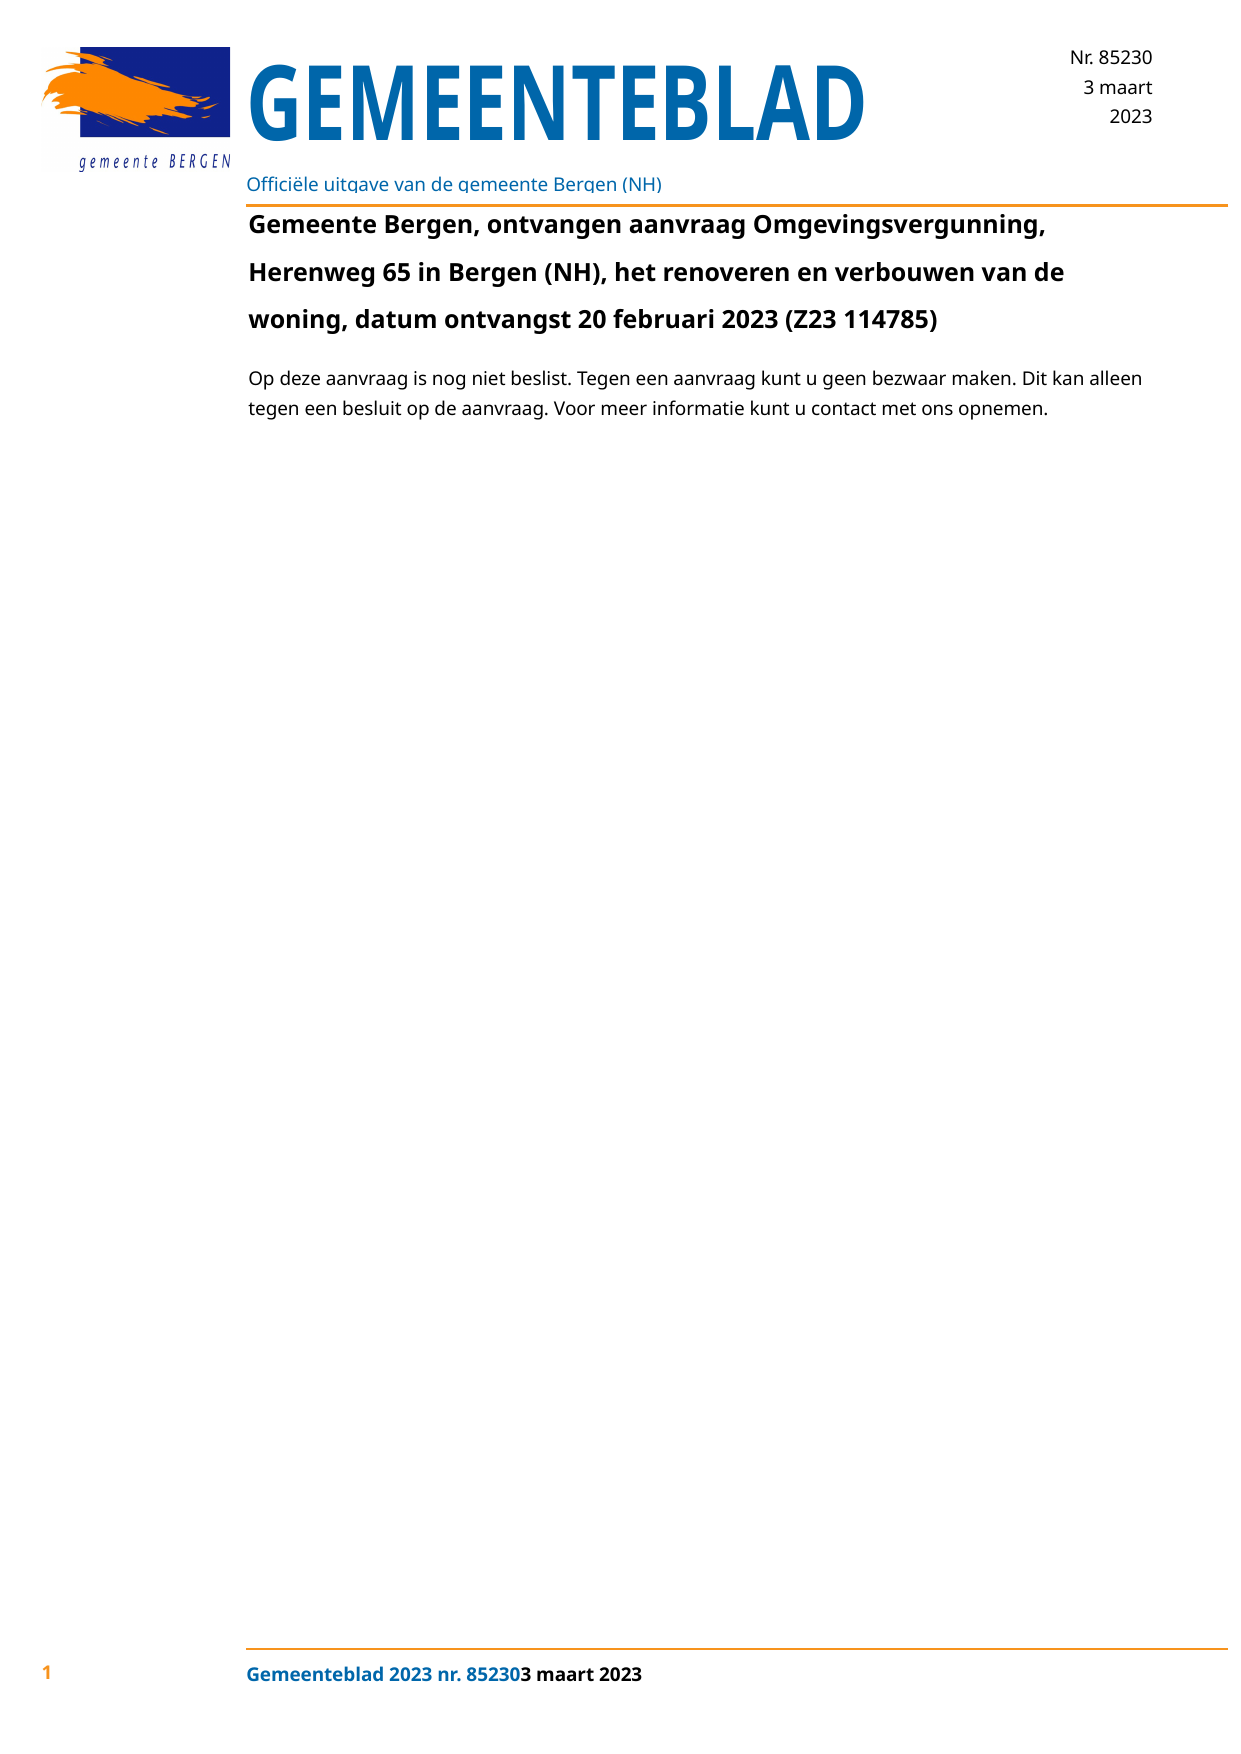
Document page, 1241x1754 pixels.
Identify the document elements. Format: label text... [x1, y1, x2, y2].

text Op deze aanvraag is nog niet beslist. Tegen een aanvraag kunt u geen bezwaar maken. Dit kan alleen tegen een besluit op de aanvraag. Voor meer informatie kunt u contact met ons opnemen. [248, 366, 1152, 421]
text Gemeente Bergen, ontvangen aanvraag Omgevingsvergunning, Herenweg 65 in Bergen (NH), het renoveren en verbouwen van de woning, datum ontvangst 20 februari 2023 (Z23 114785) [248, 207, 1152, 336]
picture [41, 47, 231, 172]
